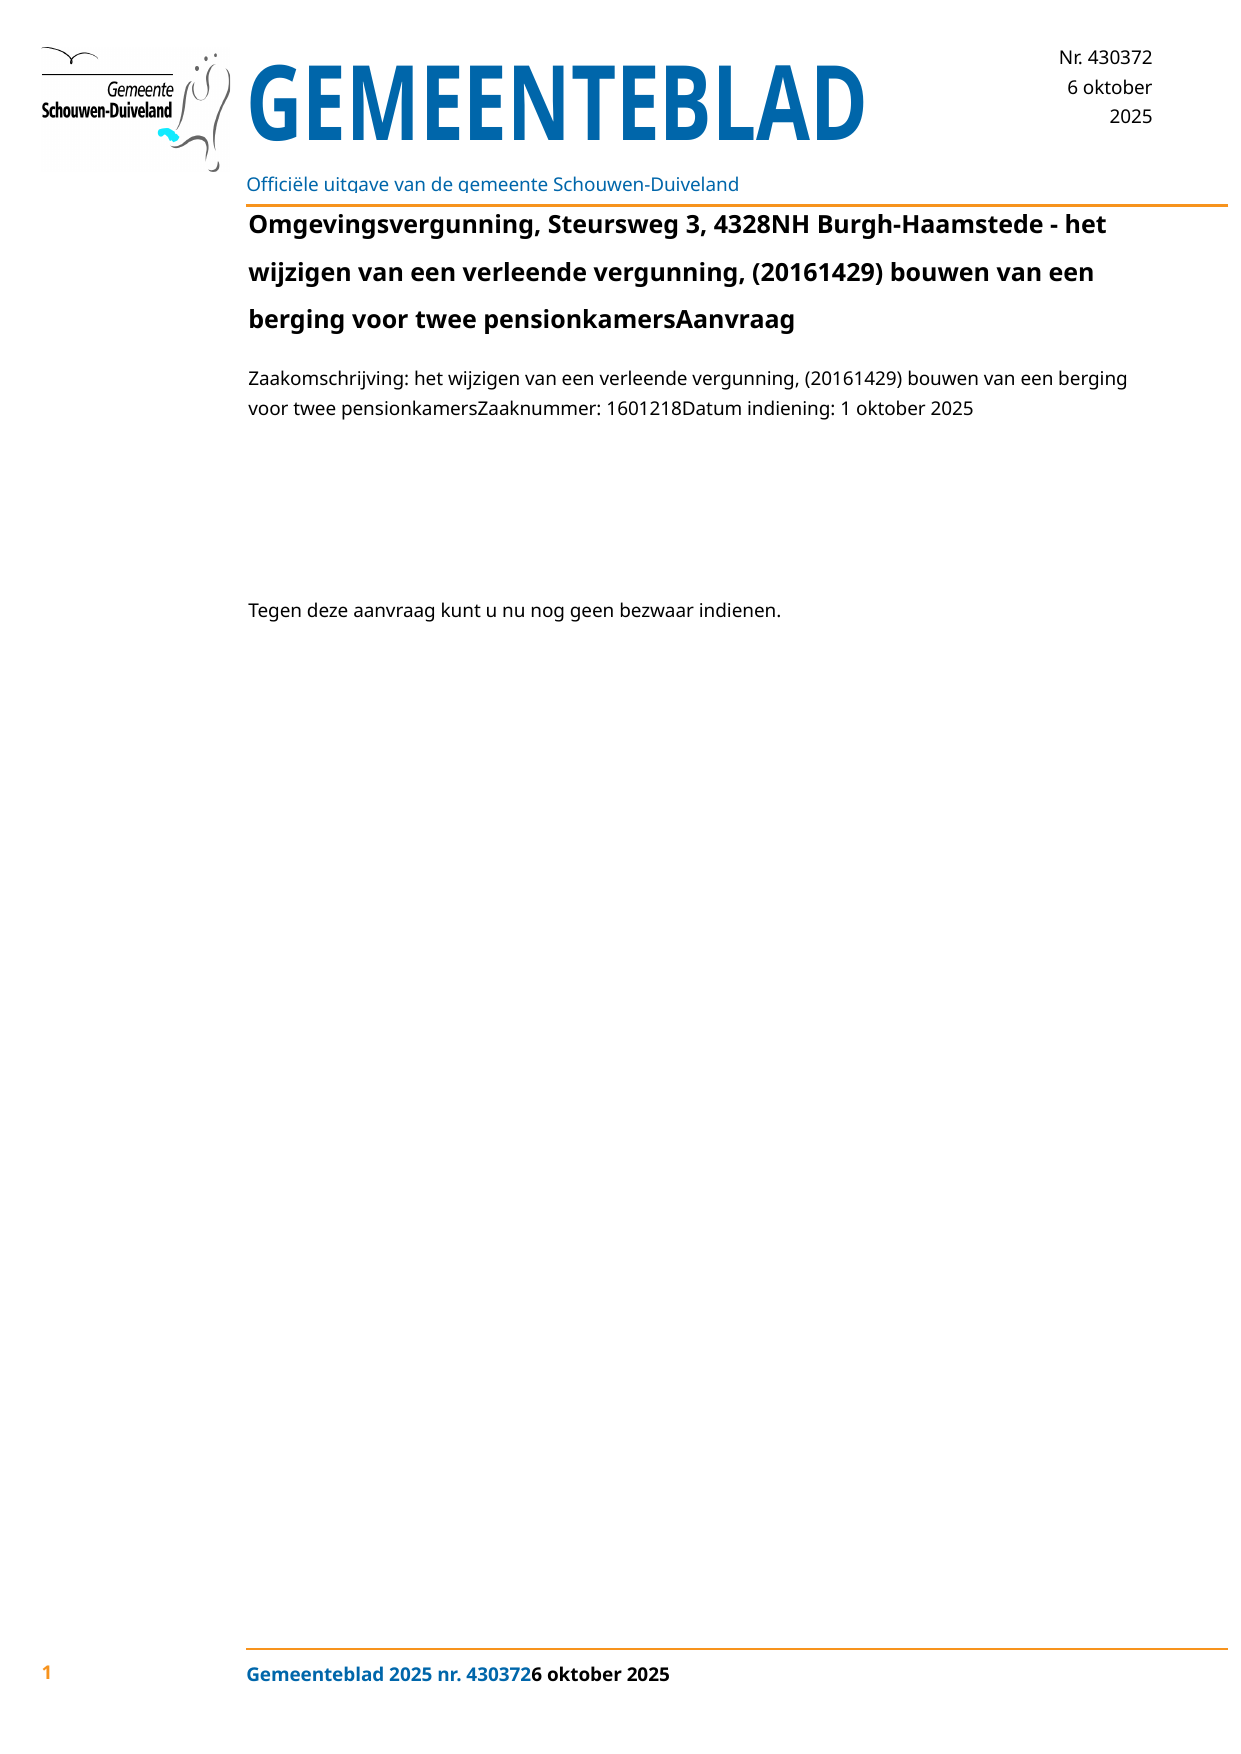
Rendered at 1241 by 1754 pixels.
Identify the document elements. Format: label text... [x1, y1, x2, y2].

picture [41, 47, 231, 172]
text Omgevingsvergunning, Steursweg 3, 4328NH Burgh-Haamstede - het wijzigen van een verleende vergunning, (20161429) bouwen van een berging voor twee pensionkamersAanvraag [248, 207, 1152, 336]
text Zaakomschrijving: het wijzigen van een verleende vergunning, (20161429) bouwen van een berging voor twee pensionkamersZaaknummer: 1601218Datum indiening: 1 oktober 2025 [248, 366, 1152, 421]
text Tegen deze aanvraag kunt u nu nog geen bezwaar indienen. [248, 597, 1152, 622]
